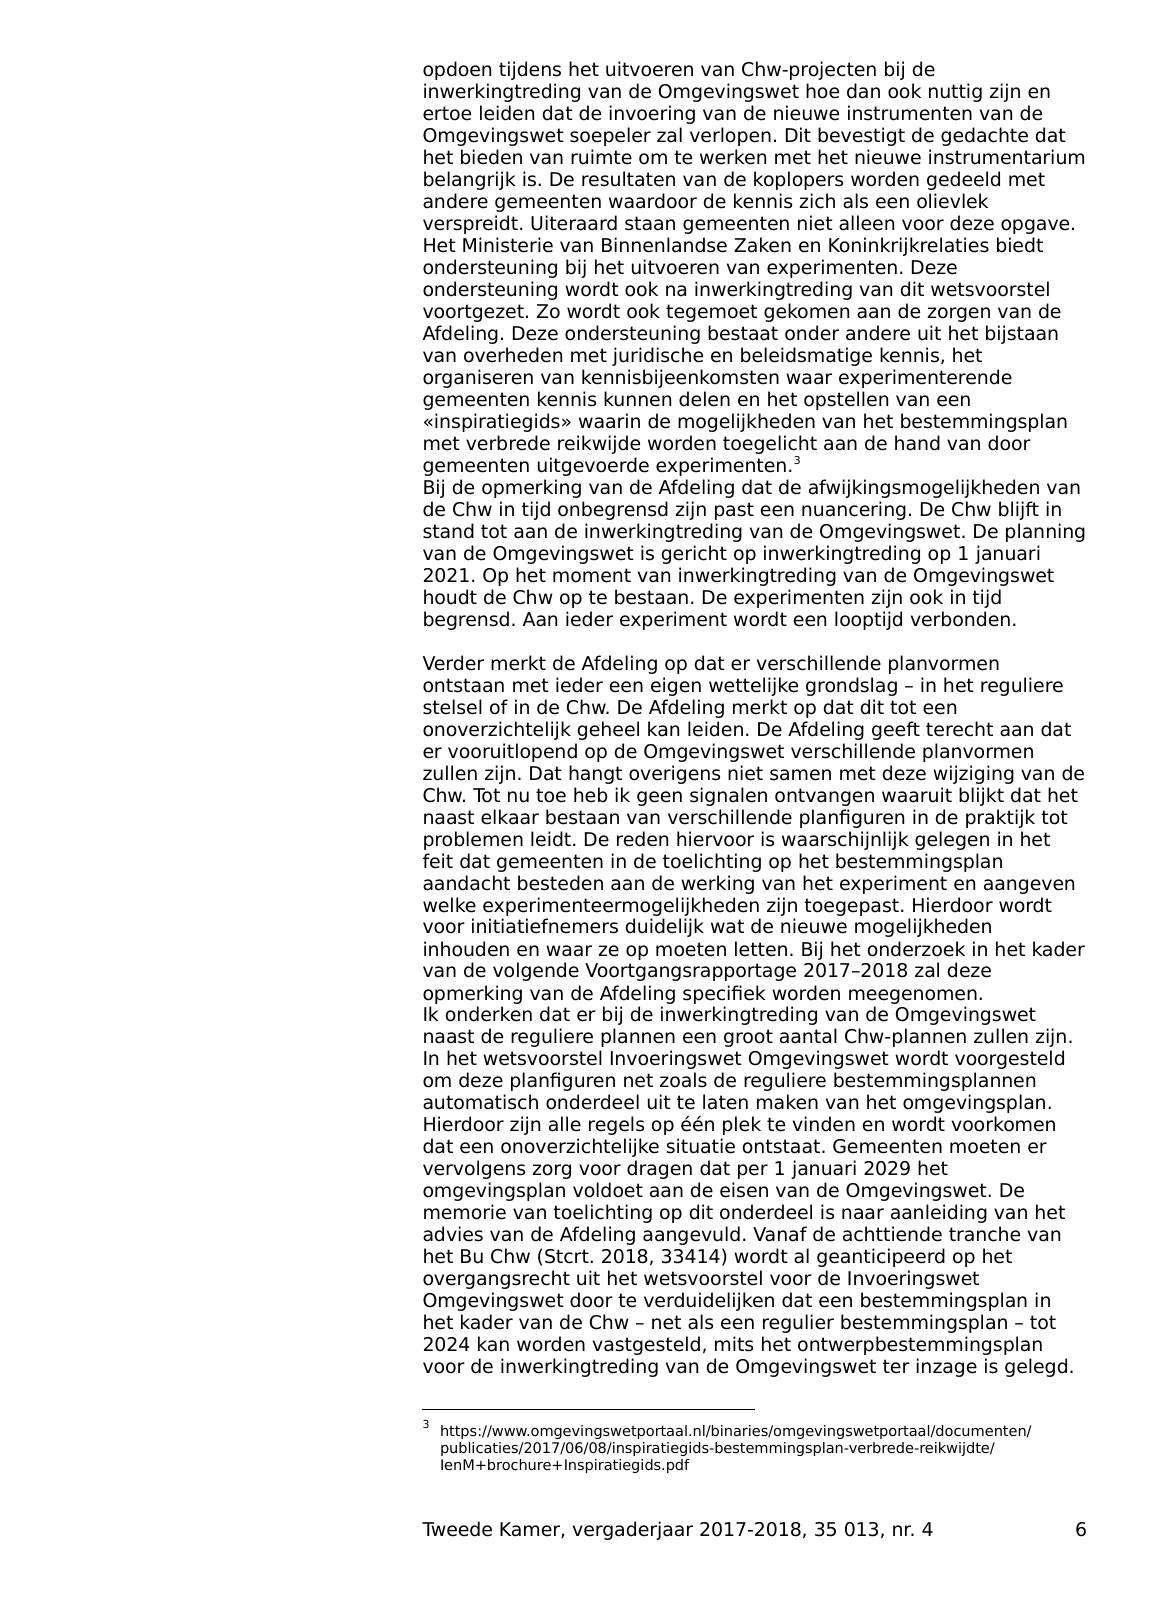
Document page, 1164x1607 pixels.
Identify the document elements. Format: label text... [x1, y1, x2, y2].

text opdoen tijdens het uitvoeren van Chw-projecten bij de inwerkingtreding van de Omgevingswet hoe dan ook nuttig zijn en ertoe leiden dat de invoering van de nieuwe instrumenten van de Omgevingswet soepeler zal verlopen. Dit bevestigt de gedachte dat het bieden van ruimte om te werken met het nieuwe instrumentarium belangrijk is. De resultaten van de koplopers worden gedeeld met andere gemeenten waardoor de kennis zich als een olievlek verspreidt. Uiteraard staan gemeenten niet alleen voor deze opgave. Het Ministerie van Binnenlandse Zaken en Koninkrijkrelaties biedt ondersteuning bij het uitvoeren van experimenten. Deze ondersteuning wordt ook na inwerkingtreding van dit wetsvoorstel voortgezet. Zo wordt ook tegemoet gekomen aan de zorgen van de Afdeling. Deze ondersteuning bestaat onder andere uit het bijstaan van overheden met juridische en beleidsmatige kennis, het organiseren van kennisbijeenkomsten waar experimenterende gemeenten kennis kunnen delen en het opstellen van een «inspiratiegids» waarin de mogelijkheden van het bestemmingsplan met verbrede reikwijde worden toegelicht aan de hand van door gemeenten uitgevoerde experimenten. [422, 59, 1087, 477]
text https://www.omgevingswetportaal.nl/binaries/omgevingswetportaal/documenten/publicaties/2017/06/08/inspiratiegids-bestemmingsplan-verbrede-reikwijdte/IenM+brochure+Inspiratiegids.pdf [422, 1418, 1087, 1474]
text Ik onderken dat er bij de inwerkingtreding van de Omgevingswet naast de reguliere plannen een groot aantal Chw-plannen zullen zijn. In het wetsvoorstel Invoeringswet Omgevingswet wordt voorgesteld om deze planfiguren net zoals de reguliere bestemmingsplannen automatisch onderdeel uit te laten maken van het omgevingsplan. Hierdoor zijn alle regels op één plek te vinden en wordt voorkomen dat een onoverzichtelijke situatie ontstaat. Gemeenten moeten er vervolgens zorg voor dragen dat per 1 januari 2029 het omgevingsplan voldoet aan de eisen van de Omgevingswet. De memorie van toelichting op dit onderdeel is naar aanleiding van het advies van de Afdeling aangevuld. Vanaf de achttiende tranche van het Bu Chw (Stcrt. 2018, 33414) wordt al geanticipeerd op het overgangsrecht uit het wetsvoorstel voor de Invoeringswet Omgevingswet door te verduidelijken dat een bestemmingsplan in het kader van de Chw – net als een regulier bestemmingsplan – tot 2024 kan worden vastgesteld, mits het ontwerpbestemmingsplan voor de inwerkingtreding van de Omgevingswet ter inzage is gelegd. [422, 1004, 1087, 1378]
text Bij de opmerking van de Afdeling dat de afwijkingsmogelijkheden van de Chw in tijd onbegrensd zijn past een nuancering. De Chw blijft in stand tot aan de inwerkingtreding van de Omgevingswet. De planning van de Omgevingswet is gericht op inwerkingtreding op 1 januari 2021. Op het moment van inwerkingtreding van de Omgevingswet houdt de Chw op te bestaan. De experimenten zijn ook in tijd begrensd. Aan ieder experiment wordt een looptijd verbonden. [422, 477, 1087, 631]
text Verder merkt de Afdeling op dat er verschillende planvormen ontstaan met ieder een eigen wettelijke grondslag – in het reguliere stelsel of in de Chw. De Afdeling merkt op dat dit tot een onoverzichtelijk geheel kan leiden. De Afdeling geeft terecht aan dat er vooruitlopend op de Omgevingswet verschillende planvormen zullen zijn. Dat hangt overigens niet samen met deze wijziging van de Chw. Tot nu toe heb ik geen signalen ontvangen waaruit blijkt dat het naast elkaar bestaan van verschillende planfiguren in de praktijk tot problemen leidt. De reden hiervoor is waarschijnlijk gelegen in het feit dat gemeenten in de toelichting op het bestemmingsplan aandacht besteden aan de werking van het experiment en aangeven welke experimenteermogelijkheden zijn toegepast. Hierdoor wordt voor initiatiefnemers duidelijk wat de nieuwe mogelijkheden inhouden en waar ze op moeten letten. Bij het onderzoek in het kader van de volgende Voortgangsrapportage 2017–2018 zal deze opmerking van de Afdeling specifiek worden meegenomen. [422, 653, 1087, 1004]
